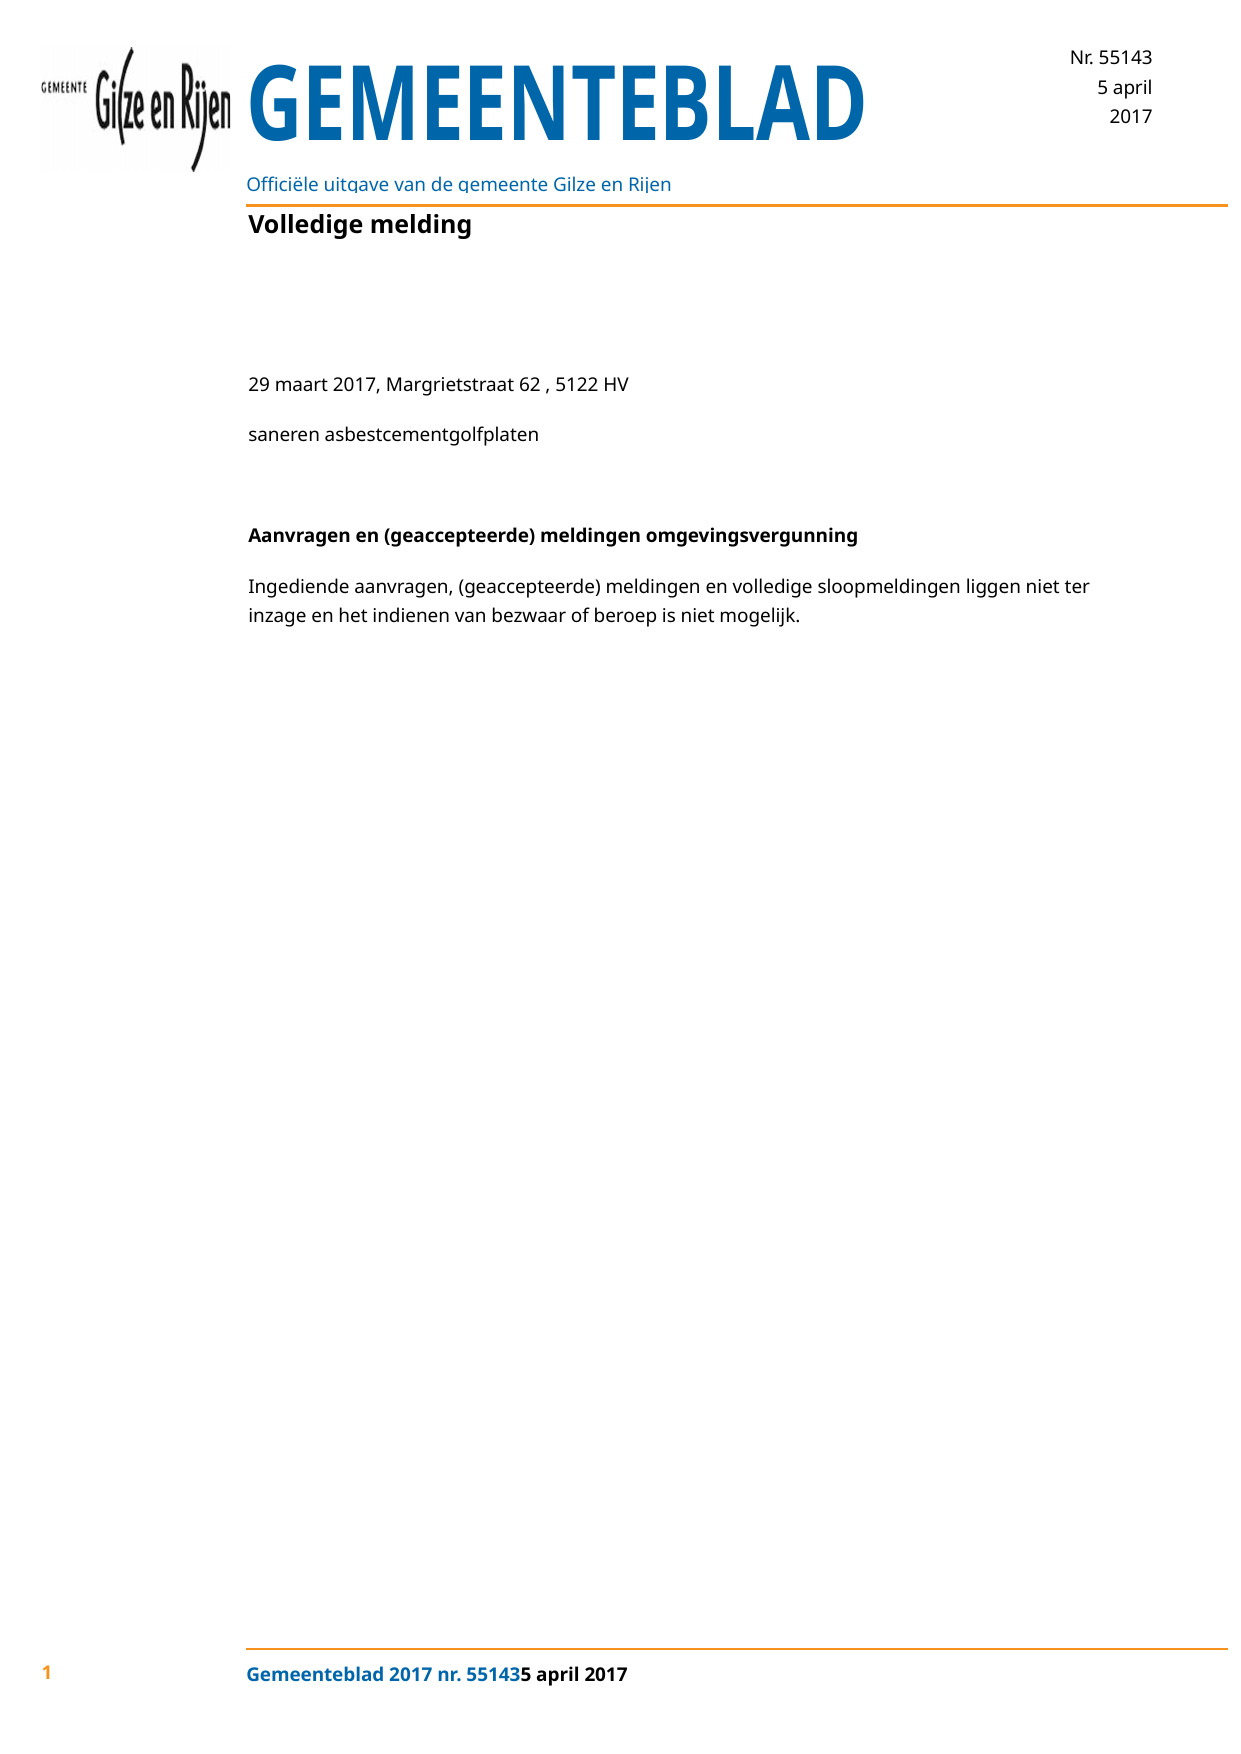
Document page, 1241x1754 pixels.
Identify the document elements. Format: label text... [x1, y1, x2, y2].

text Ingediende aanvragen, (geaccepteerde) meldingen en volledige sloopmeldingen liggen niet ter inzage en het indienen van bezwaar of beroep is niet mogelijk. [248, 573, 1152, 628]
text saneren asbestcementgolfplaten [248, 422, 1152, 447]
text 29 maart 2017, Margrietstraat 62 , 5122 HV [248, 371, 1152, 397]
text Aanvragen en (geaccepteerde) meldingen omgevingsvergunning [248, 522, 1152, 548]
text Volledige melding [248, 207, 1152, 241]
picture [41, 47, 231, 172]
